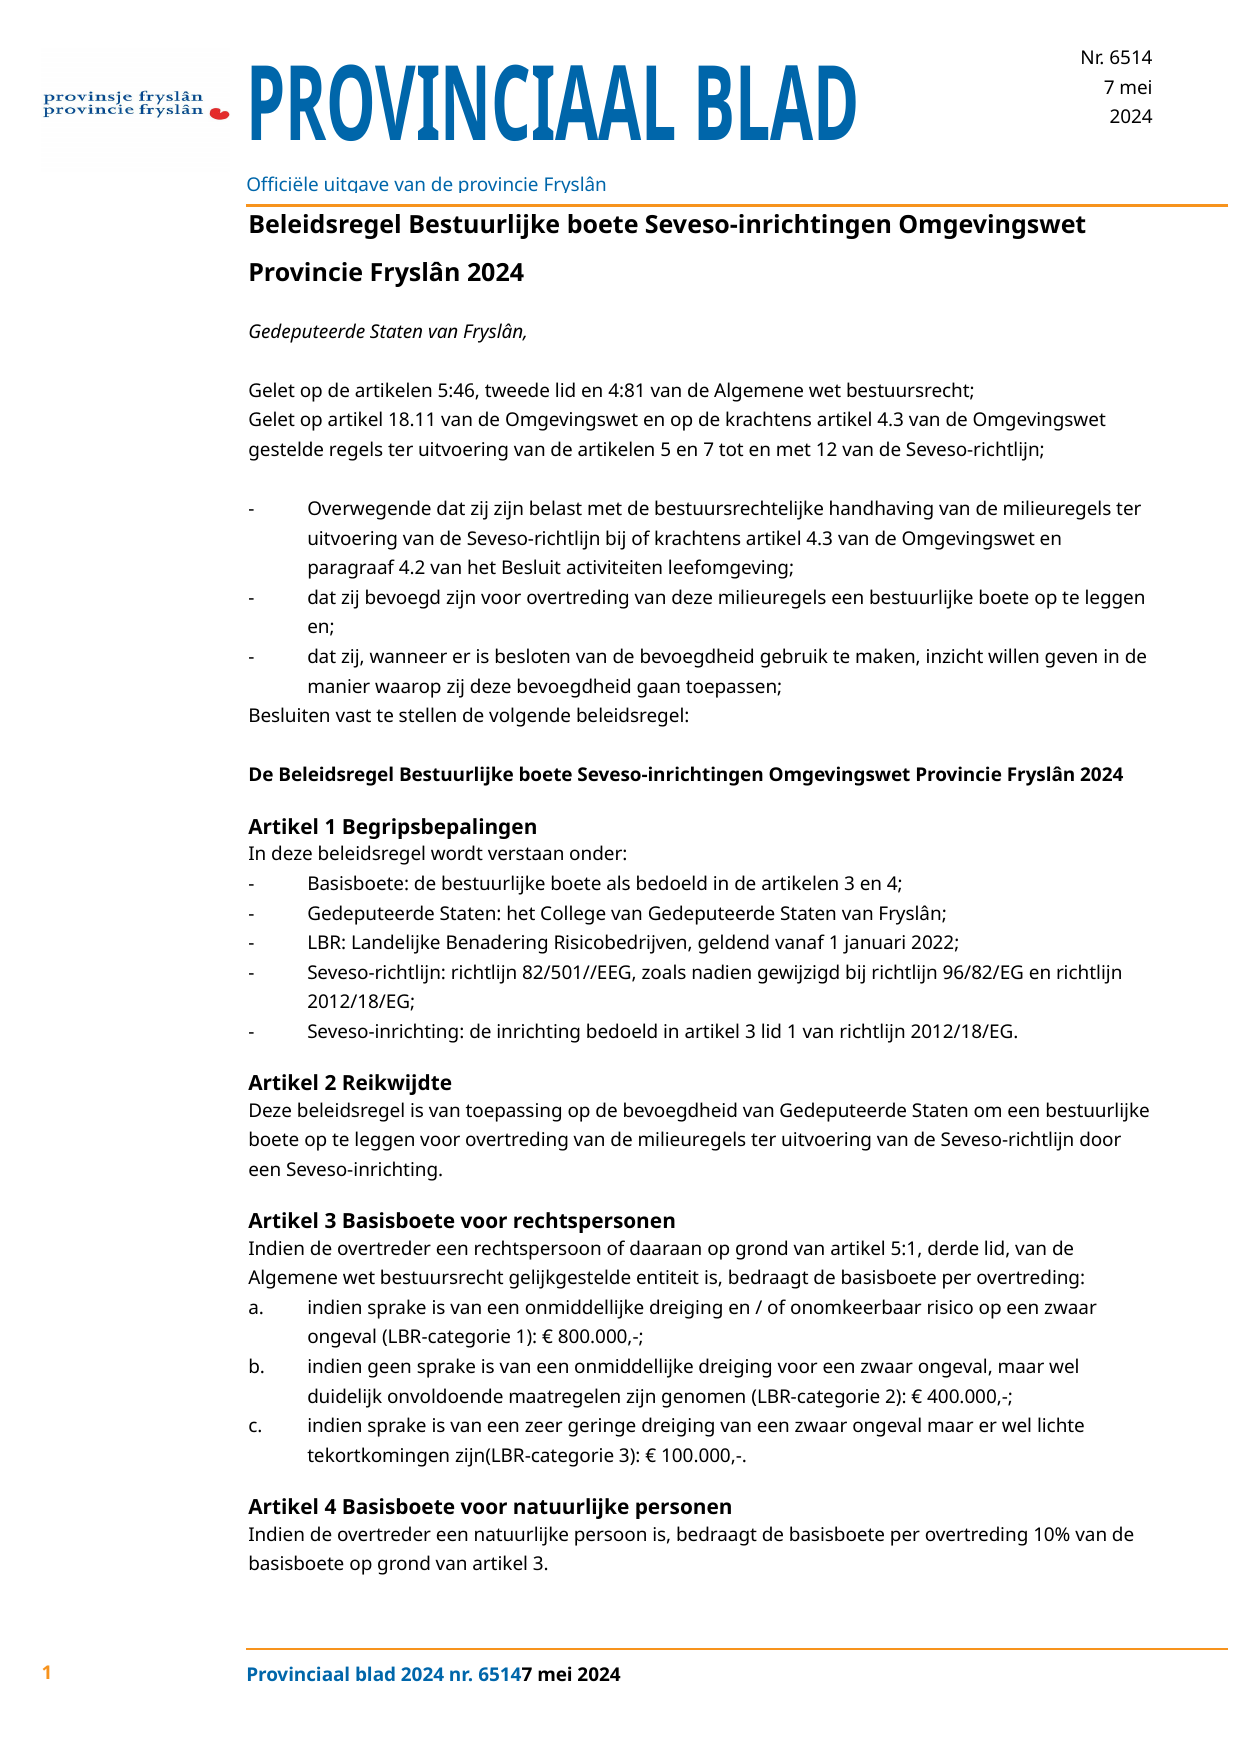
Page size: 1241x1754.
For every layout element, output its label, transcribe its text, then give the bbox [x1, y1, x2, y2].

text Besluiten vast te stellen de volgende beleidsregel: [248, 702, 1152, 728]
list dat zij, wanneer er is besloten van de bevoegdheid gebruik te maken, inzicht willen geven in de manier waarop zij deze bevoegdheid gaan toepassen; [248, 643, 1152, 699]
list Basisboete: de bestuurlijke boete als bedoeld in de artikelen 3 en 4; [248, 870, 1152, 896]
text Artikel 4 Basisboete voor natuurlijke personen [248, 1492, 1152, 1521]
list Gedeputeerde Staten: het College van Gedeputeerde Staten van Fryslân; [248, 900, 1152, 925]
list indien sprake is van een onmiddellijke dreiging en / of onomkeerbaar risico op een zwaar ongeval (LBR-categorie 1): € 800.000,-; [248, 1294, 1152, 1349]
text Deze beleidsregel is van toepassing op de bevoegdheid van Gedeputeerde Staten om een bestuurlijke boete op te leggen voor overtreding van de milieuregels ter uitvoering van de Seveso-richtlijn door een Seveso-inrichting. [248, 1097, 1152, 1182]
text Gedeputeerde Staten van Fryslân, [248, 318, 1152, 344]
text Indien de overtreder een natuurlijke persoon is, bedraagt de basisboete per overtreding 10% van de basisboete op grond van artikel 3. [248, 1521, 1152, 1576]
text Gelet op de artikelen 5:46, tweede lid en 4:81 van de Algemene wet bestuursrecht; [248, 377, 1152, 403]
text Gelet op artikel 18.11 van de Omgevingswet en op de krachtens artikel 4.3 van de Omgevingswet gestelde regels ter uitvoering van de artikelen 5 en 7 tot en met 12 van de Seveso-richtlijn; [248, 407, 1152, 462]
list LBR: Landelijke Benadering Risicobedrijven, geldend vanaf 1 januari 2022; [248, 929, 1152, 955]
text De Beleidsregel Bestuurlijke boete Seveso-inrichtingen Omgevingswet Provincie Fryslân 2024 [248, 762, 1152, 787]
text Artikel 1 Begripsbepalingen [248, 812, 1152, 841]
list Seveso-inrichting: de inrichting bedoeld in artikel 3 lid 1 van richtlijn 2012/18/EG. [248, 1018, 1152, 1044]
list dat zij bevoegd zijn voor overtreding van deze milieuregels een bestuurlijke boete op te leggen en; [248, 584, 1152, 639]
picture [41, 47, 231, 172]
list indien sprake is van een zeer geringe dreiging van een zwaar ongeval maar er wel lichte tekortkomingen zijn(LBR-categorie 3): € 100.000,-. [248, 1412, 1152, 1468]
text Artikel 3 Basisboete voor rechtspersonen [248, 1206, 1152, 1235]
text Beleidsregel Bestuurlijke boete Seveso-inrichtingen Omgevingswet Provincie Fryslân 2024 [248, 207, 1152, 288]
text Artikel 2 Reikwijdte [248, 1068, 1152, 1097]
list Overwegende dat zij zijn belast met de bestuursrechtelijke handhaving van de milieuregels ter uitvoering van de Seveso-richtlijn bij of krachtens artikel 4.3 van de Omgevingswet en paragraaf 4.2 van het Besluit activiteiten leefomgeving; [248, 495, 1152, 580]
list indien geen sprake is van een onmiddellijke dreiging voor een zwaar ongeval, maar wel duidelijk onvoldoende maatregelen zijn genomen (LBR-categorie 2): € 400.000,-; [248, 1353, 1152, 1408]
list Seveso-richtlijn: richtlijn 82/501//EEG, zoals nadien gewijzigd bij richtlijn 96/82/EG en richtlijn 2012/18/EG; [248, 959, 1152, 1014]
text Indien de overtreder een rechtspersoon of daaraan op grond van artikel 5:1, derde lid, van de Algemene wet bestuursrecht gelijkgestelde entiteit is, bedraagt de basisboete per overtreding: [248, 1235, 1152, 1290]
text In deze beleidsregel wordt verstaan onder: [248, 841, 1152, 866]
